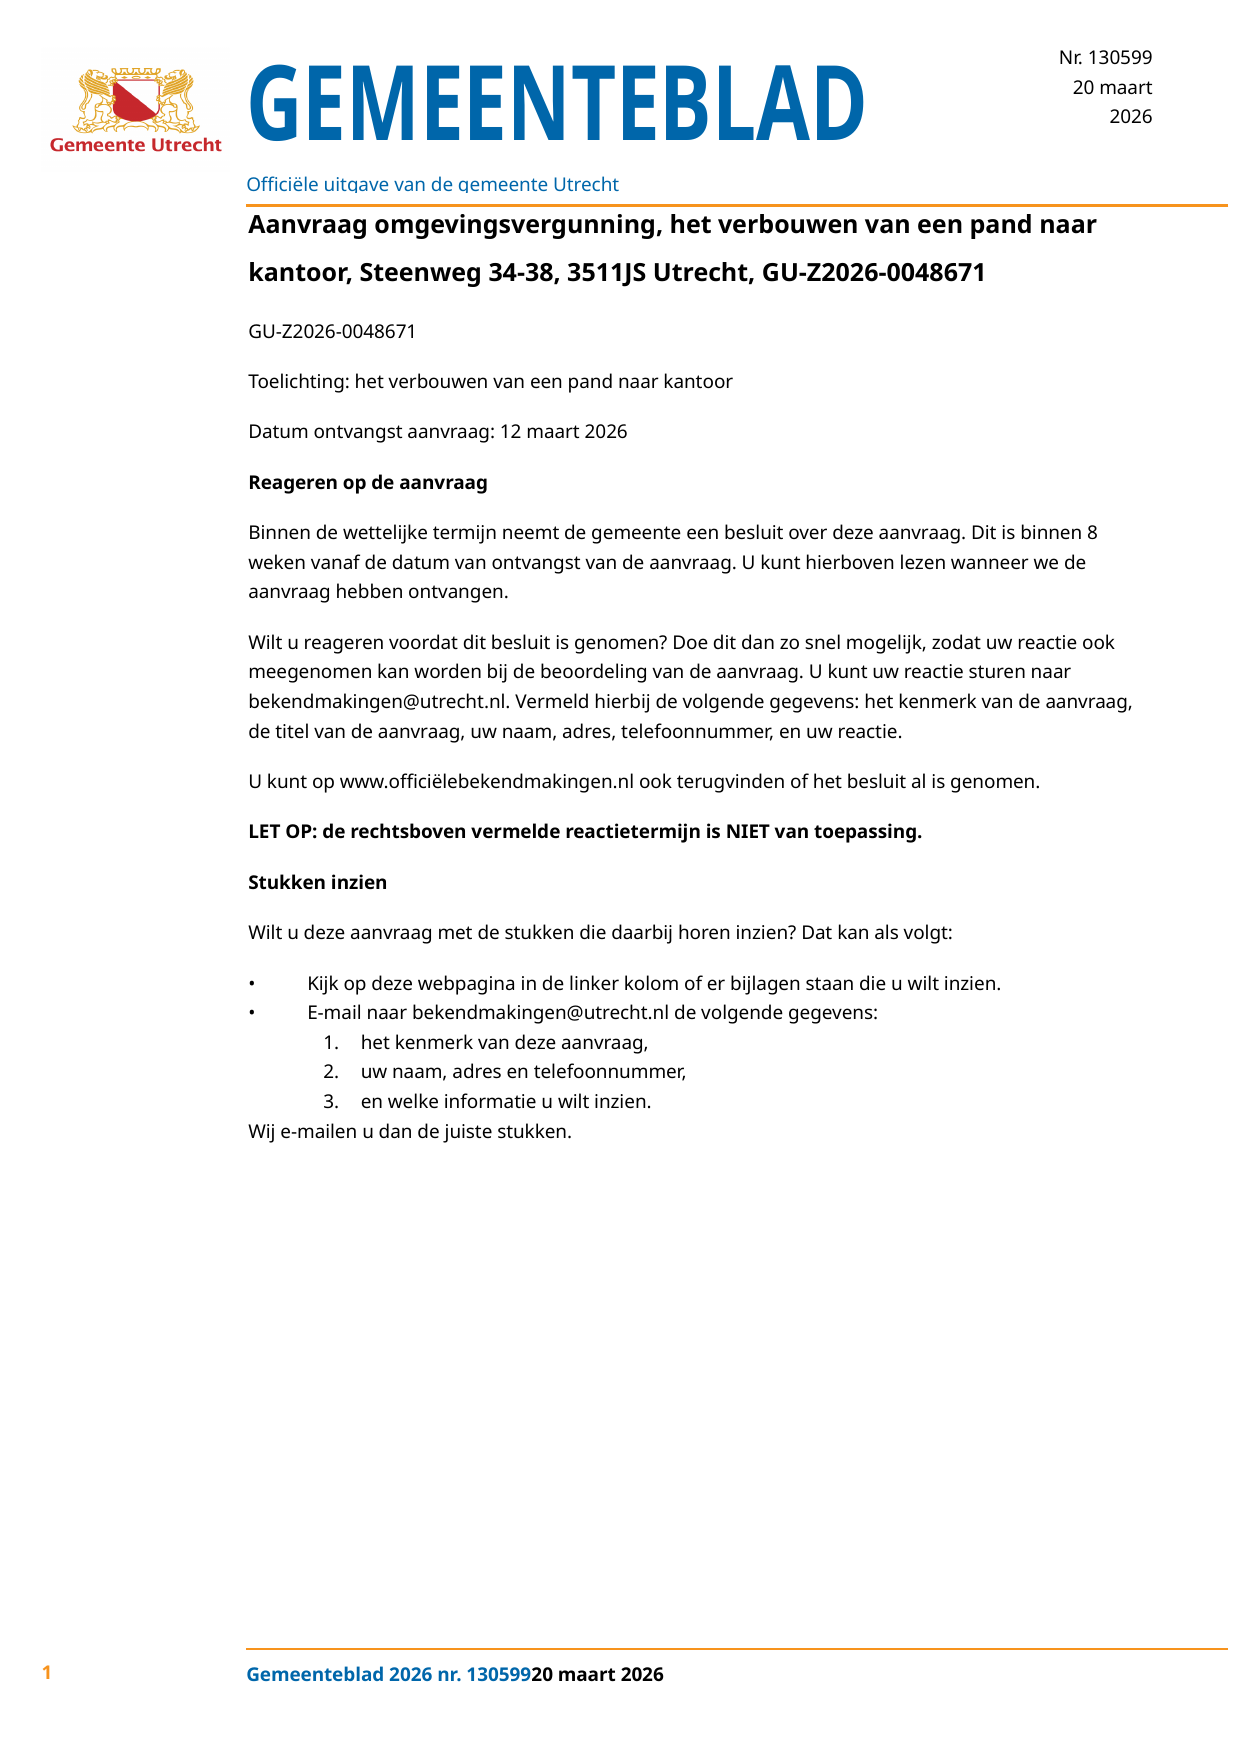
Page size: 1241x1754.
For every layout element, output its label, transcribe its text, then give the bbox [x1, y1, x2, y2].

list uw naam, adres en telefoonnummer, [323, 1059, 1152, 1084]
text Wilt u deze aanvraag met de stukken die daarbij horen inzien? Dat kan als volgt: [248, 919, 1152, 945]
text U kunt op www.officiëlebekendmakingen.nl ook terugvinden of het besluit al is genomen. [248, 768, 1152, 794]
text Stukken inzien [248, 869, 1152, 895]
text Toelichting: het verbouwen van een pand naar kantoor [248, 368, 1152, 394]
list het kenmerk van deze aanvraag, [323, 1029, 1152, 1055]
text Wij e-mailen u dan de juiste stukken. [248, 1118, 1152, 1144]
text Datum ontvangst aanvraag: 12 maart 2026 [248, 419, 1152, 444]
text Reageren op de aanvraag [248, 469, 1152, 495]
list Kijk op deze webpagina in de linker kolom of er bijlagen staan die u wilt inzien. [248, 970, 1152, 996]
text Aanvraag omgevingsvergunning, het verbouwen van een pand naar kantoor, Steenweg 34-38, 3511JS Utrecht, GU-Z2026-0048671 [248, 207, 1152, 288]
picture [41, 47, 231, 172]
text LET OP: de rechtsboven vermelde reactietermijn is NIET van toepassing. [248, 819, 1152, 844]
text GU-Z2026-0048671 [248, 318, 1152, 344]
text Binnen de wettelijke termijn neemt de gemeente een besluit over deze aanvraag. Dit is binnen 8 weken vanaf de datum van ontvangst van de aanvraag. U kunt hierboven lezen wanneer we de aanvraag hebben ontvangen. [248, 519, 1152, 604]
list en welke informatie u wilt inzien. [323, 1088, 1152, 1114]
list E-mail naar bekendmakingen@utrecht.nl de volgende gegevens: [248, 999, 1152, 1025]
text Wilt u reageren voordat dit besluit is genomen? Doe dit dan zo snel mogelijk, zodat uw reactie ook meegenomen kan worden bij de beoordeling van de aanvraag. U kunt uw reactie sturen naar bekendmakingen@utrecht.nl. Vermeld hierbij de volgende gegevens: het kenmerk van de aanvraag, de titel van de aanvraag, uw naam, adres, telefoonnummer, en uw reactie. [248, 629, 1152, 744]
